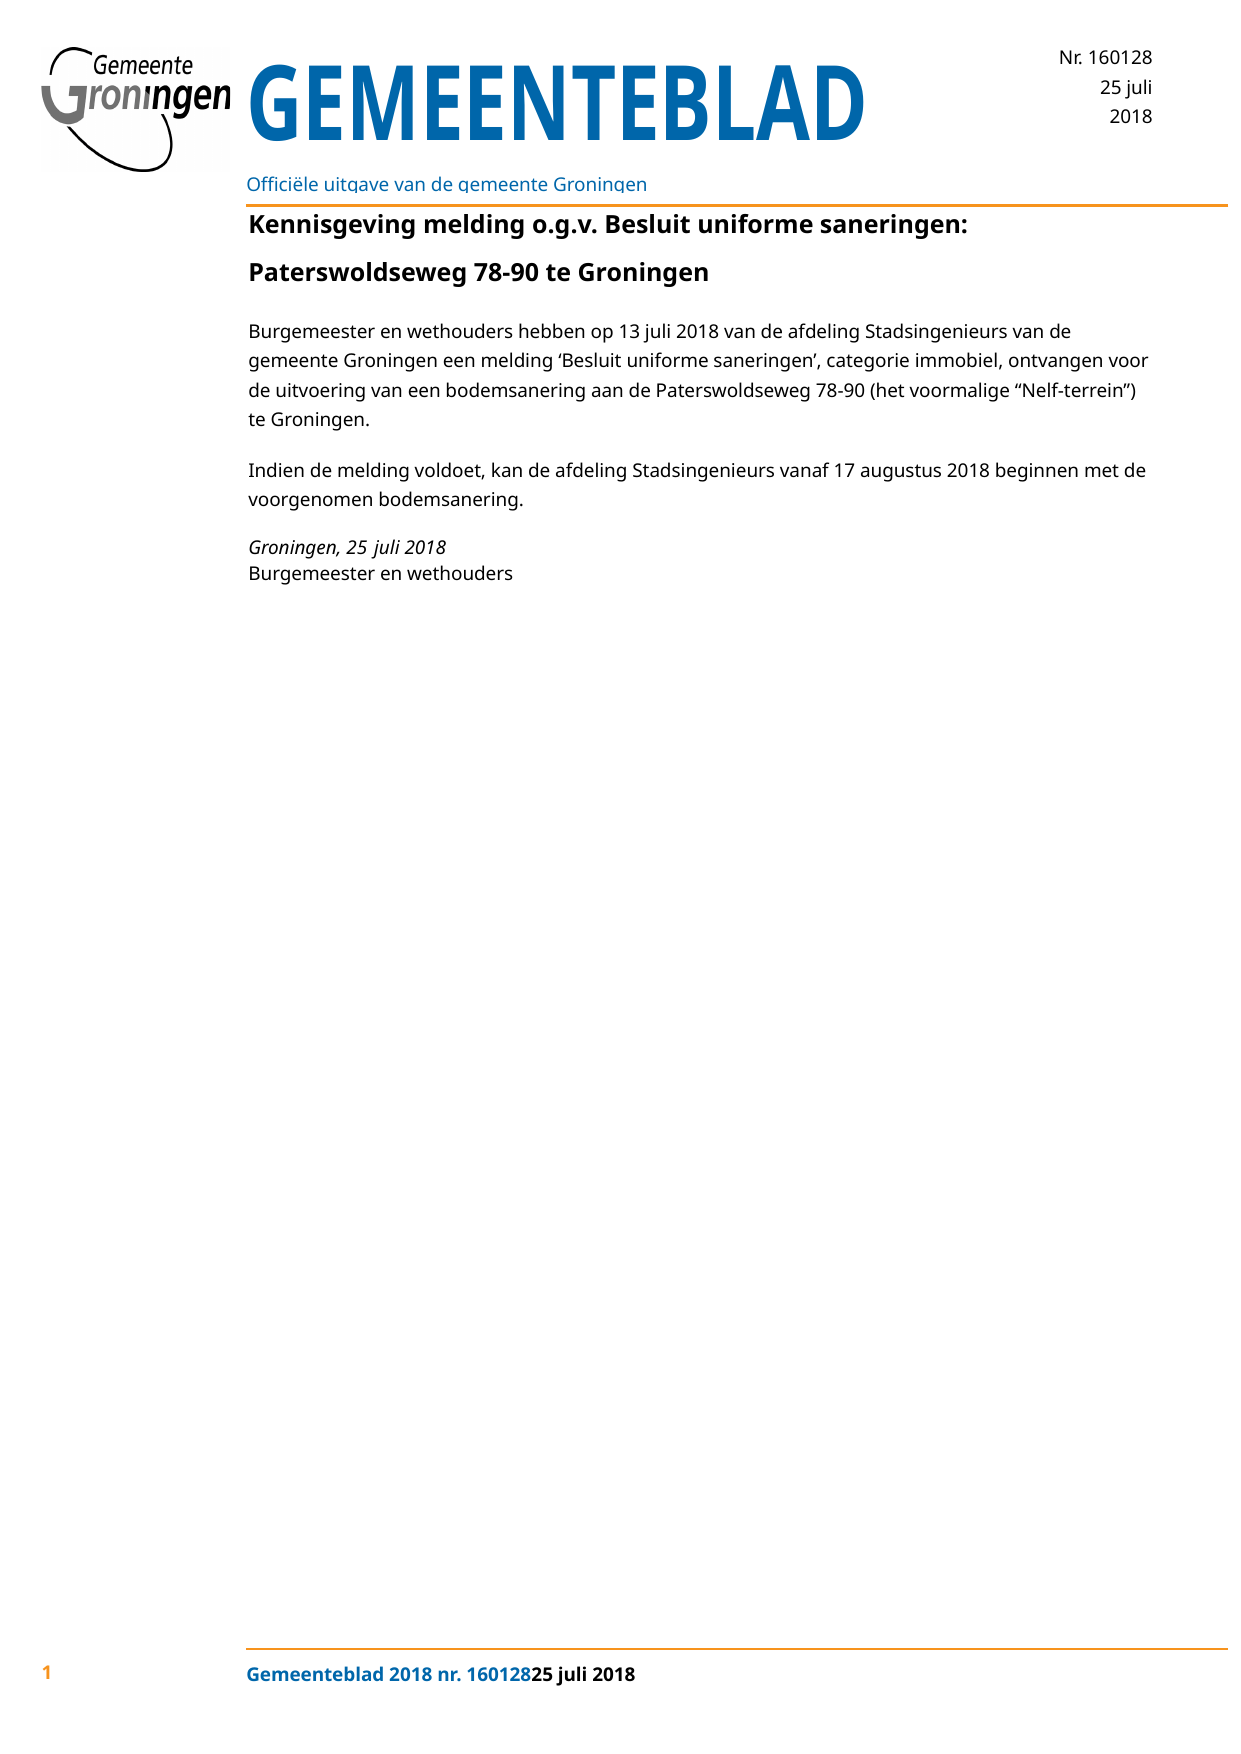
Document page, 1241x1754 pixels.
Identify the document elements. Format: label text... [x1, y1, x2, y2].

text Indien de melding voldoet, kan de afdeling Stadsingenieurs vanaf 17 augustus 2018 beginnen met de voorgenomen bodemsanering. [248, 457, 1152, 512]
text Groningen, 25 juli 2018 [248, 534, 1152, 560]
picture [41, 47, 231, 172]
text Burgemeester en wethouders [248, 560, 1152, 586]
text Burgemeester en wethouders hebben op 13 juli 2018 van de afdeling Stadsingenieurs van de gemeente Groningen een melding ‘Besluit uniforme saneringen’, categorie immobiel, ontvangen voor de uitvoering van een bodemsanering aan de Paterswoldseweg 78-90 (het voormalige “Nelf-terrein”) te Groningen. [248, 318, 1152, 432]
text Kennisgeving melding o.g.v. Besluit uniforme saneringen: Paterswoldseweg 78-90 te Groningen [248, 207, 1152, 288]
